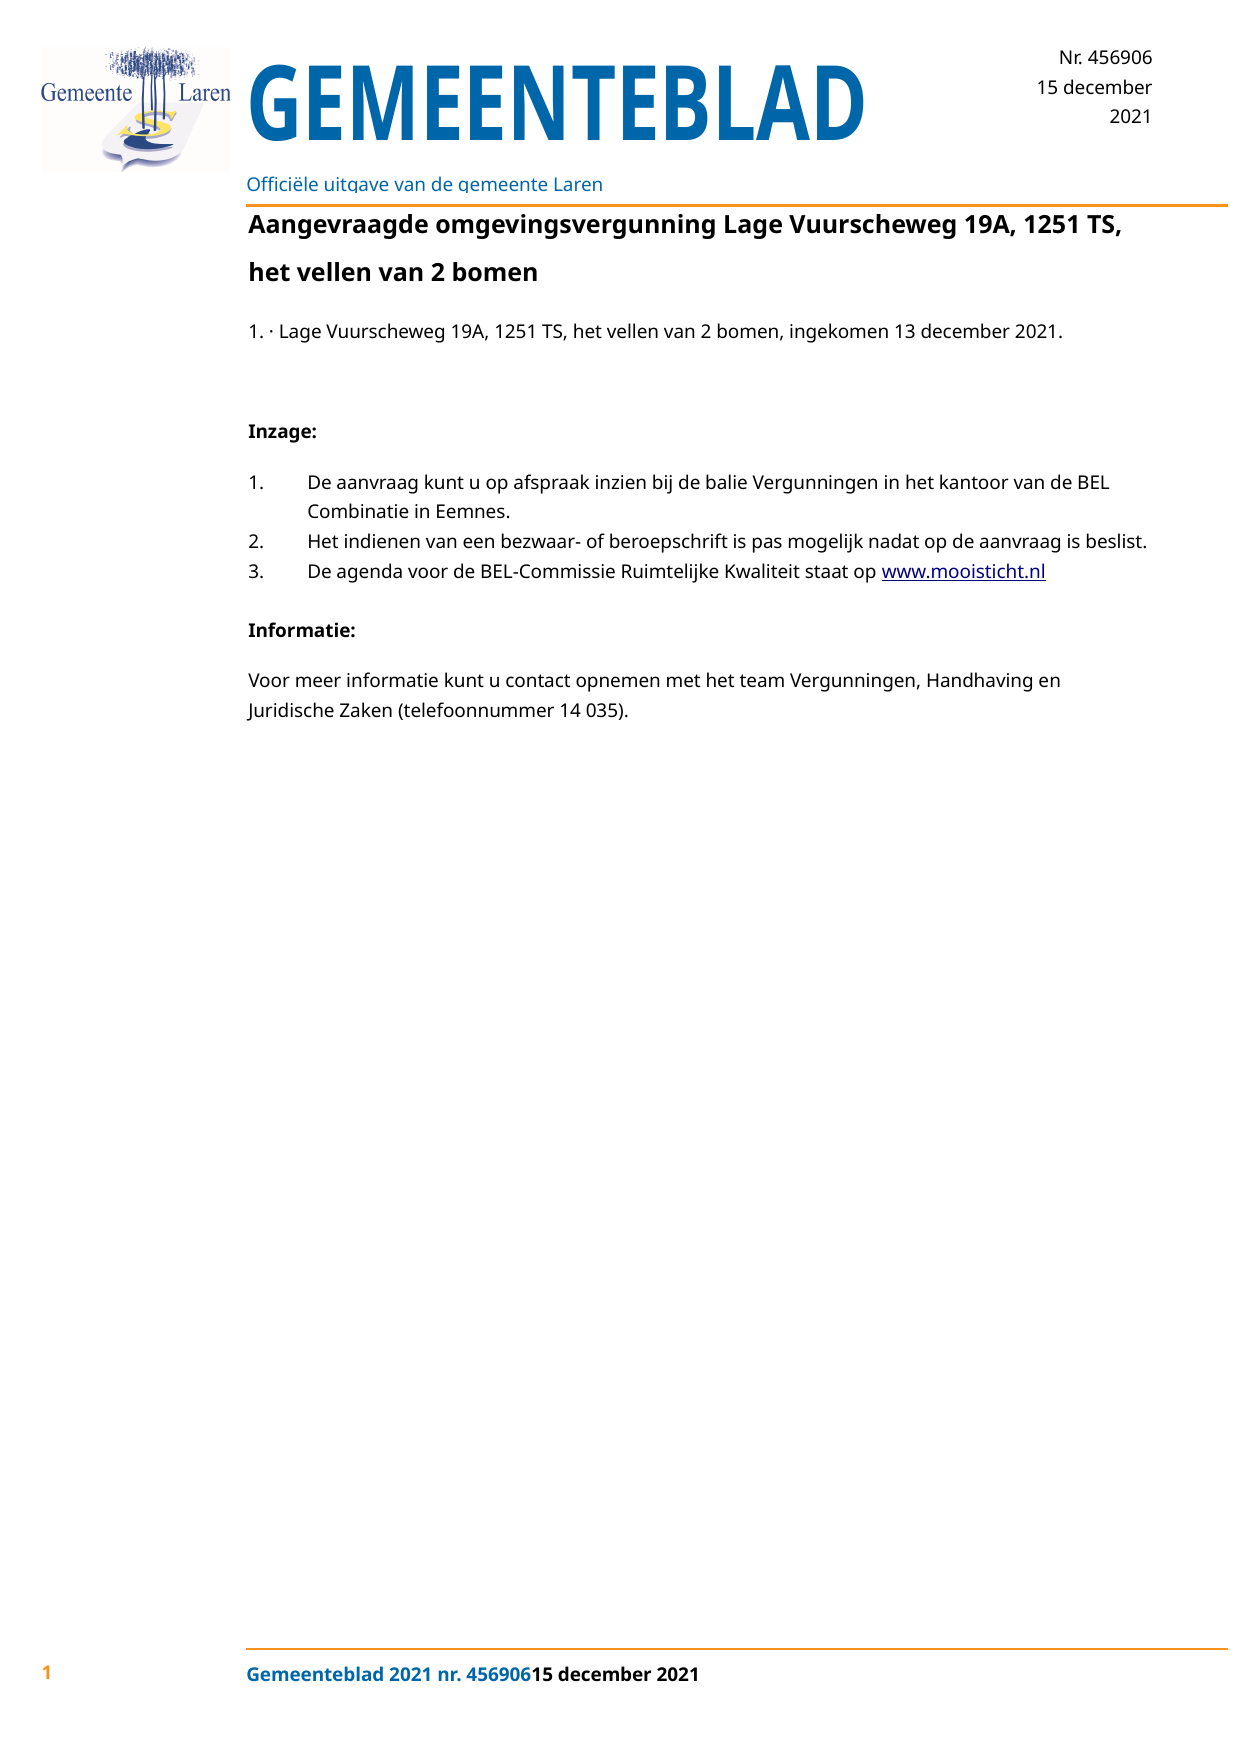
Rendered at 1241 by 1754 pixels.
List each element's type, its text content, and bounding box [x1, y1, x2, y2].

text Inzage: [248, 419, 1152, 444]
text Aangevraagde omgevingsvergunning Lage Vuurscheweg 19A, 1251 TS, het vellen van 2 bomen [248, 207, 1152, 288]
picture [41, 47, 231, 172]
text Voor meer informatie kunt u contact opnemen met het team Vergunningen, Handhaving en Juridische Zaken (telefoonnummer 14 035). [248, 667, 1152, 723]
list De agenda voor de BEL-Commissie Ruimtelijke Kwaliteit staat op www.mooisticht.nl [248, 558, 1152, 584]
text 1. · Lage Vuurscheweg 19A, 1251 TS, het vellen van 2 bomen, ingekomen 13 december 2021. [248, 318, 1152, 344]
text Informatie: [248, 617, 1152, 643]
list Het indienen van een bezwaar- of beroepschrift is pas mogelijk nadat op de aanvraag is beslist. [248, 528, 1152, 554]
list De aanvraag kunt u op afspraak inzien bij de balie Vergunningen in het kantoor van de BEL Combinatie in Eemnes. [248, 469, 1152, 524]
